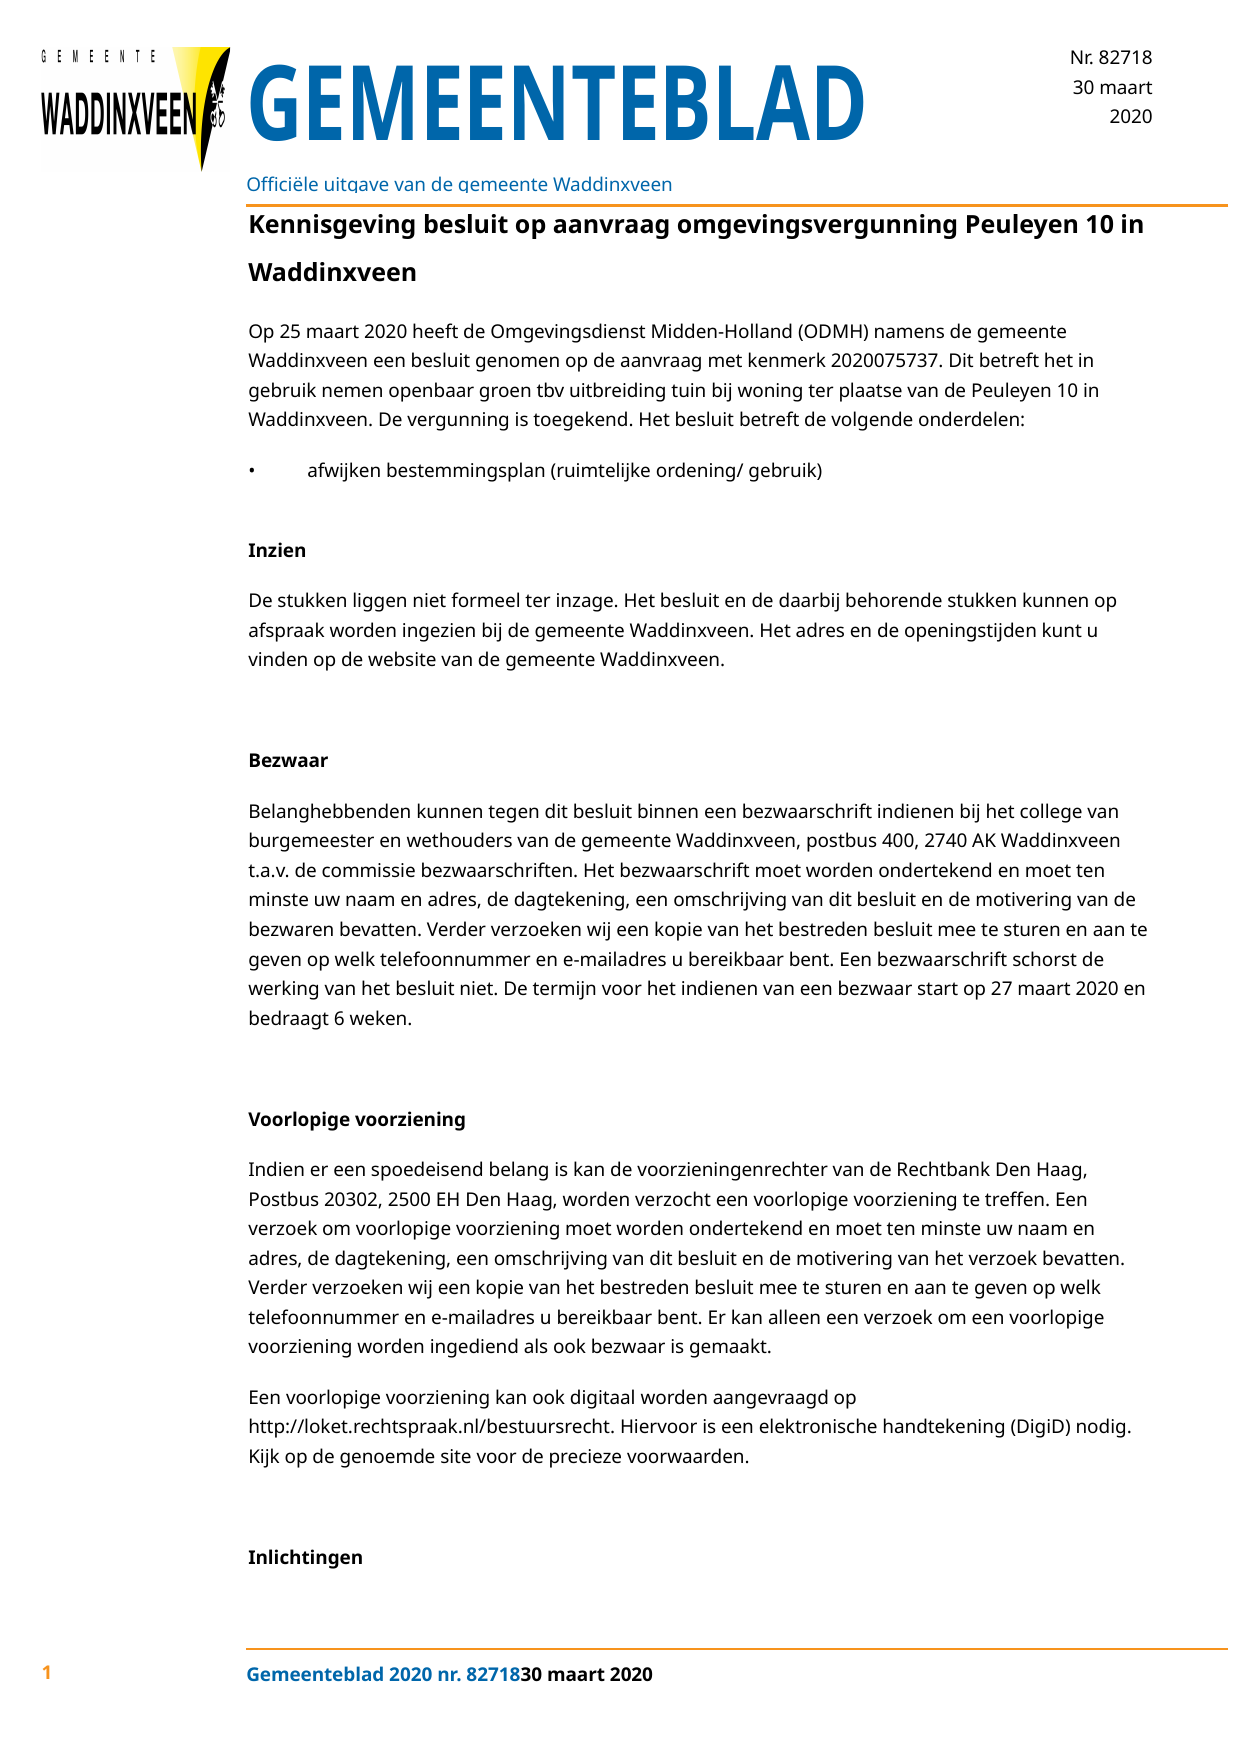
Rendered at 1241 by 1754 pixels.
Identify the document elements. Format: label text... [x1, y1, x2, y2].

text Bezwaar [248, 747, 1152, 773]
text Indien er een spoedeisend belang is kan de voorzieningenrechter van de Rechtbank Den Haag, Postbus 20302, 2500 EH Den Haag, worden verzocht een voorlopige voorziening te treffen. Een verzoek om voorlopige voorziening moet worden ondertekend en moet ten minste uw naam en adres, de dagtekening, een omschrijving van dit besluit en de motivering van het verzoek bevatten. Verder verzoeken wij een kopie van het bestreden besluit mee te sturen en aan te geven op welk telefoonnummer en e-mailadres u bereikbaar bent. Er kan alleen een verzoek om een voorlopige voorziening worden ingediend als ook bezwaar is gemaakt. [248, 1156, 1152, 1359]
text Voorlopige voorziening [248, 1106, 1152, 1132]
picture [41, 47, 231, 172]
text Op 25 maart 2020 heeft de Omgevingsdienst Midden-Holland (ODMH) namens de gemeente Waddinxveen een besluit genomen op de aanvraag met kenmerk 2020075737. Dit betreft het in gebruik nemen openbaar groen tbv uitbreiding tuin bij woning ter plaatse van de Peuleyen 10 in Waddinxveen. De vergunning is toegekend. Het besluit betreft de volgende onderdelen: [248, 318, 1152, 432]
text Een voorlopige voorziening kan ook digitaal worden aangevraagd op http://loket.rechtspraak.nl/bestuursrecht. Hiervoor is een elektronische handtekening (DigiD) nodig. Kijk op de genoemde site voor de precieze voorwaarden. [248, 1384, 1152, 1469]
text Inlichtingen [248, 1544, 1152, 1570]
text Inzien [248, 537, 1152, 563]
text Kennisgeving besluit op aanvraag omgevingsvergunning Peuleyen 10 in Waddinxveen [248, 207, 1152, 288]
text De stukken liggen niet formeel ter inzage. Het besluit en de daarbij behorende stukken kunnen op afspraak worden ingezien bij de gemeente Waddinxveen. Het adres en de openingstijden kunt u vinden op de website van de gemeente Waddinxveen. [248, 587, 1152, 672]
text Belanghebbenden kunnen tegen dit besluit binnen een bezwaarschrift indienen bij het college van burgemeester en wethouders van de gemeente Waddinxveen, postbus 400, 2740 AK Waddinxveen t.a.v. de commissie bezwaarschriften. Het bezwaarschrift moet worden ondertekend en moet ten minste uw naam en adres, de dagtekening, een omschrijving van dit besluit en de motivering van de bezwaren bevatten. Verder verzoeken wij een kopie van het bestreden besluit mee te sturen en aan te geven op welk telefoonnummer en e-mailadres u bereikbaar bent. Een bezwaarschrift schorst de werking van het besluit niet. De termijn voor het indienen van een bezwaar start op 27 maart 2020 en bedraagt 6 weken. [248, 798, 1152, 1031]
list afwijken bestemmingsplan (ruimtelijke ordening/ gebruik) [248, 457, 1152, 483]
